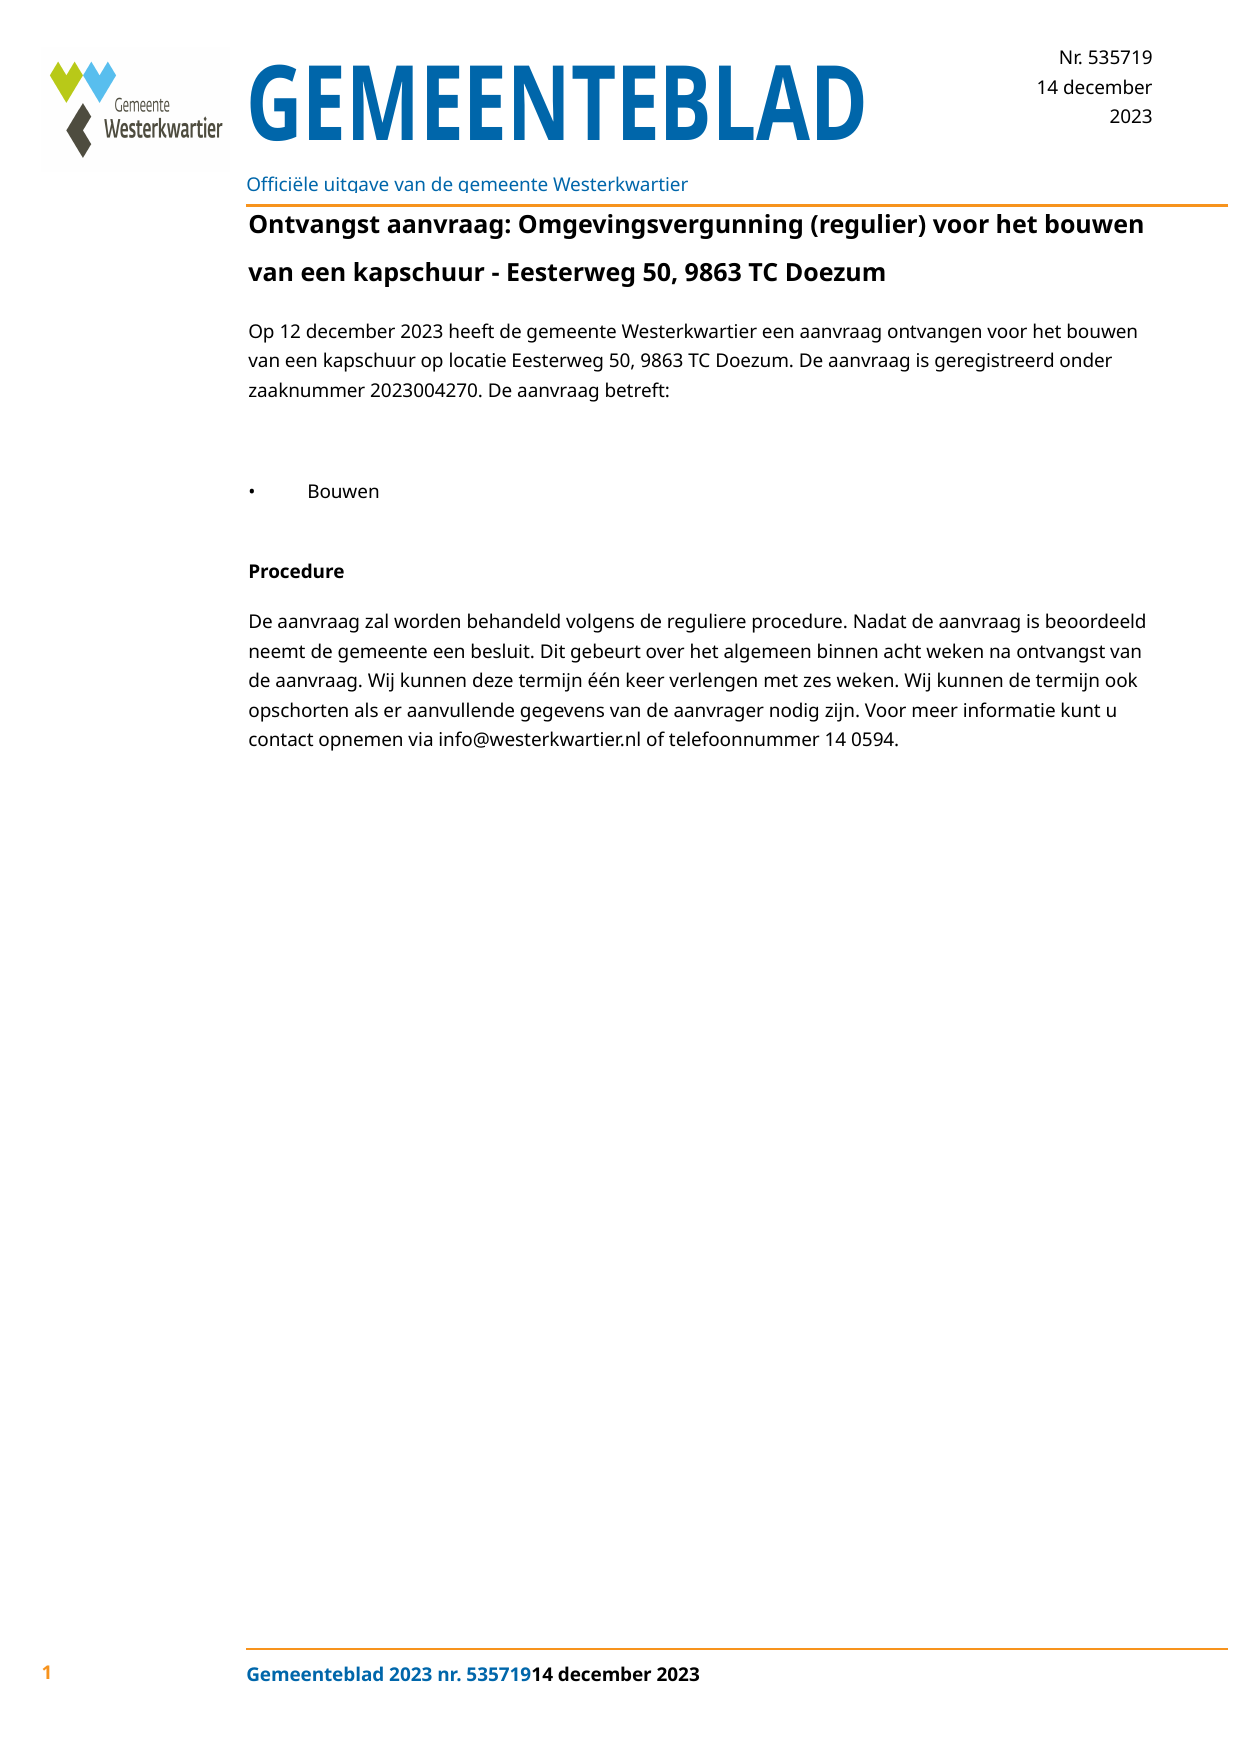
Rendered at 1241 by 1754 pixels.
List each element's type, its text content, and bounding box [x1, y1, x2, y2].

text Ontvangst aanvraag: Omgevingsvergunning (regulier) voor het bouwen van een kapschuur - Eesterweg 50, 9863 TC Doezum [248, 207, 1152, 288]
list Bouwen [248, 478, 1152, 504]
text Op 12 december 2023 heeft de gemeente Westerkwartier een aanvraag ontvangen voor het bouwen van een kapschuur op locatie Eesterweg 50, 9863 TC Doezum. De aanvraag is geregistreerd onder zaaknummer 2023004270. De aanvraag betreft: [248, 318, 1152, 403]
picture [41, 47, 231, 172]
text De aanvraag zal worden behandeld volgens de reguliere procedure. Nadat de aanvraag is beoordeeld neemt de gemeente een besluit. Dit gebeurt over het algemeen binnen acht weken na ontvangst van de aanvraag. Wij kunnen deze termijn één keer verlengen met zes weken. Wij kunnen de termijn ook opschorten als er aanvullende gegevens van de aanvrager nodig zijn. Voor meer informatie kunt u contact opnemen via info@westerkwartier.nl of telefoonnummer 14 0594. [248, 608, 1152, 752]
text Procedure [248, 558, 1152, 584]
